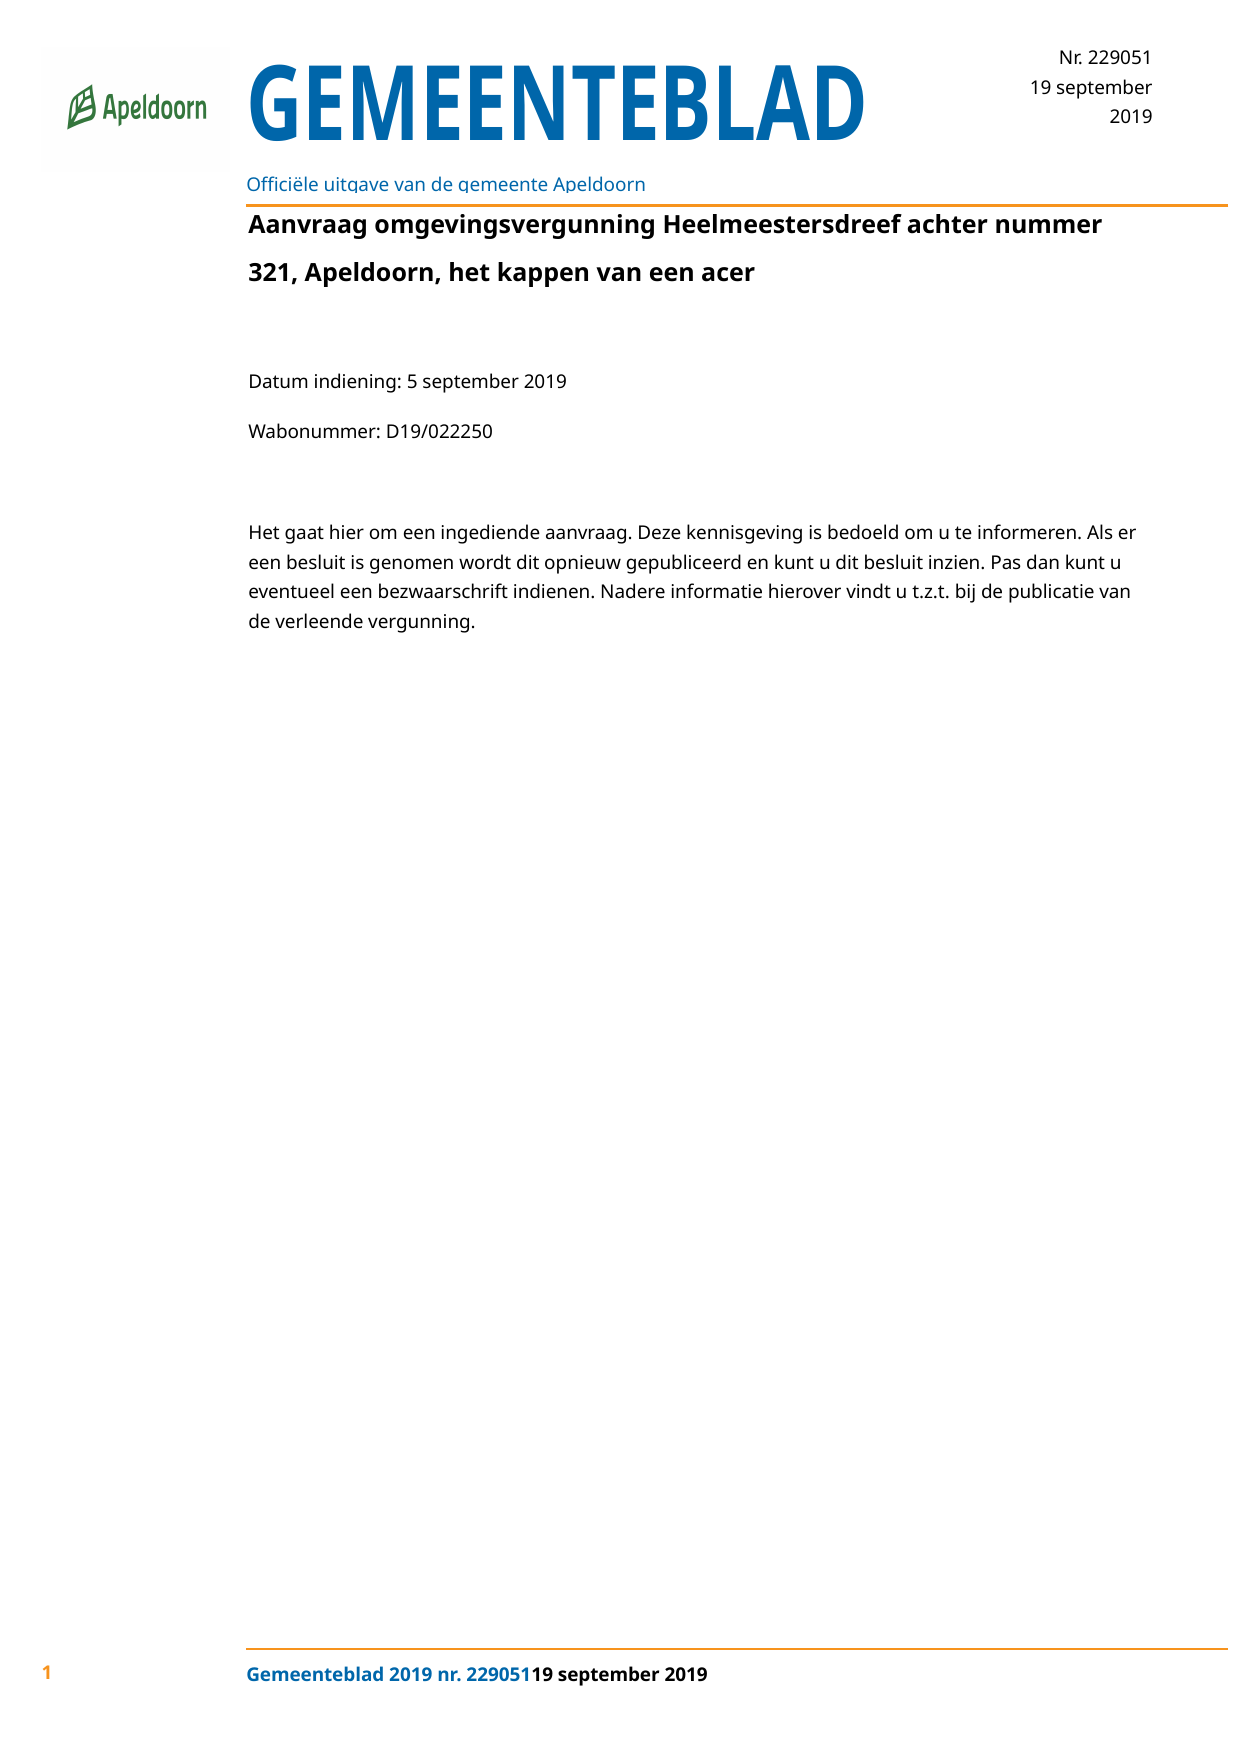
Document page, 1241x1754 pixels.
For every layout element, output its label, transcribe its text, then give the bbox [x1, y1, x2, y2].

text Het gaat hier om een ingediende aanvraag. Deze kennisgeving is bedoeld om u te informeren. Als er een besluit is genomen wordt dit opnieuw gepubliceerd en kunt u dit besluit inzien. Pas dan kunt u eventueel een bezwaarschrift indienen. Nadere informatie hierover vindt u t.z.t. bij de publicatie van de verleende vergunning. [248, 519, 1152, 634]
picture [41, 47, 231, 172]
text Wabonummer: D19/022250 [248, 419, 1152, 444]
text Datum indiening: 5 september 2019 [248, 368, 1152, 394]
text Aanvraag omgevingsvergunning Heelmeestersdreef achter nummer 321, Apeldoorn, het kappen van een acer [248, 207, 1152, 288]
